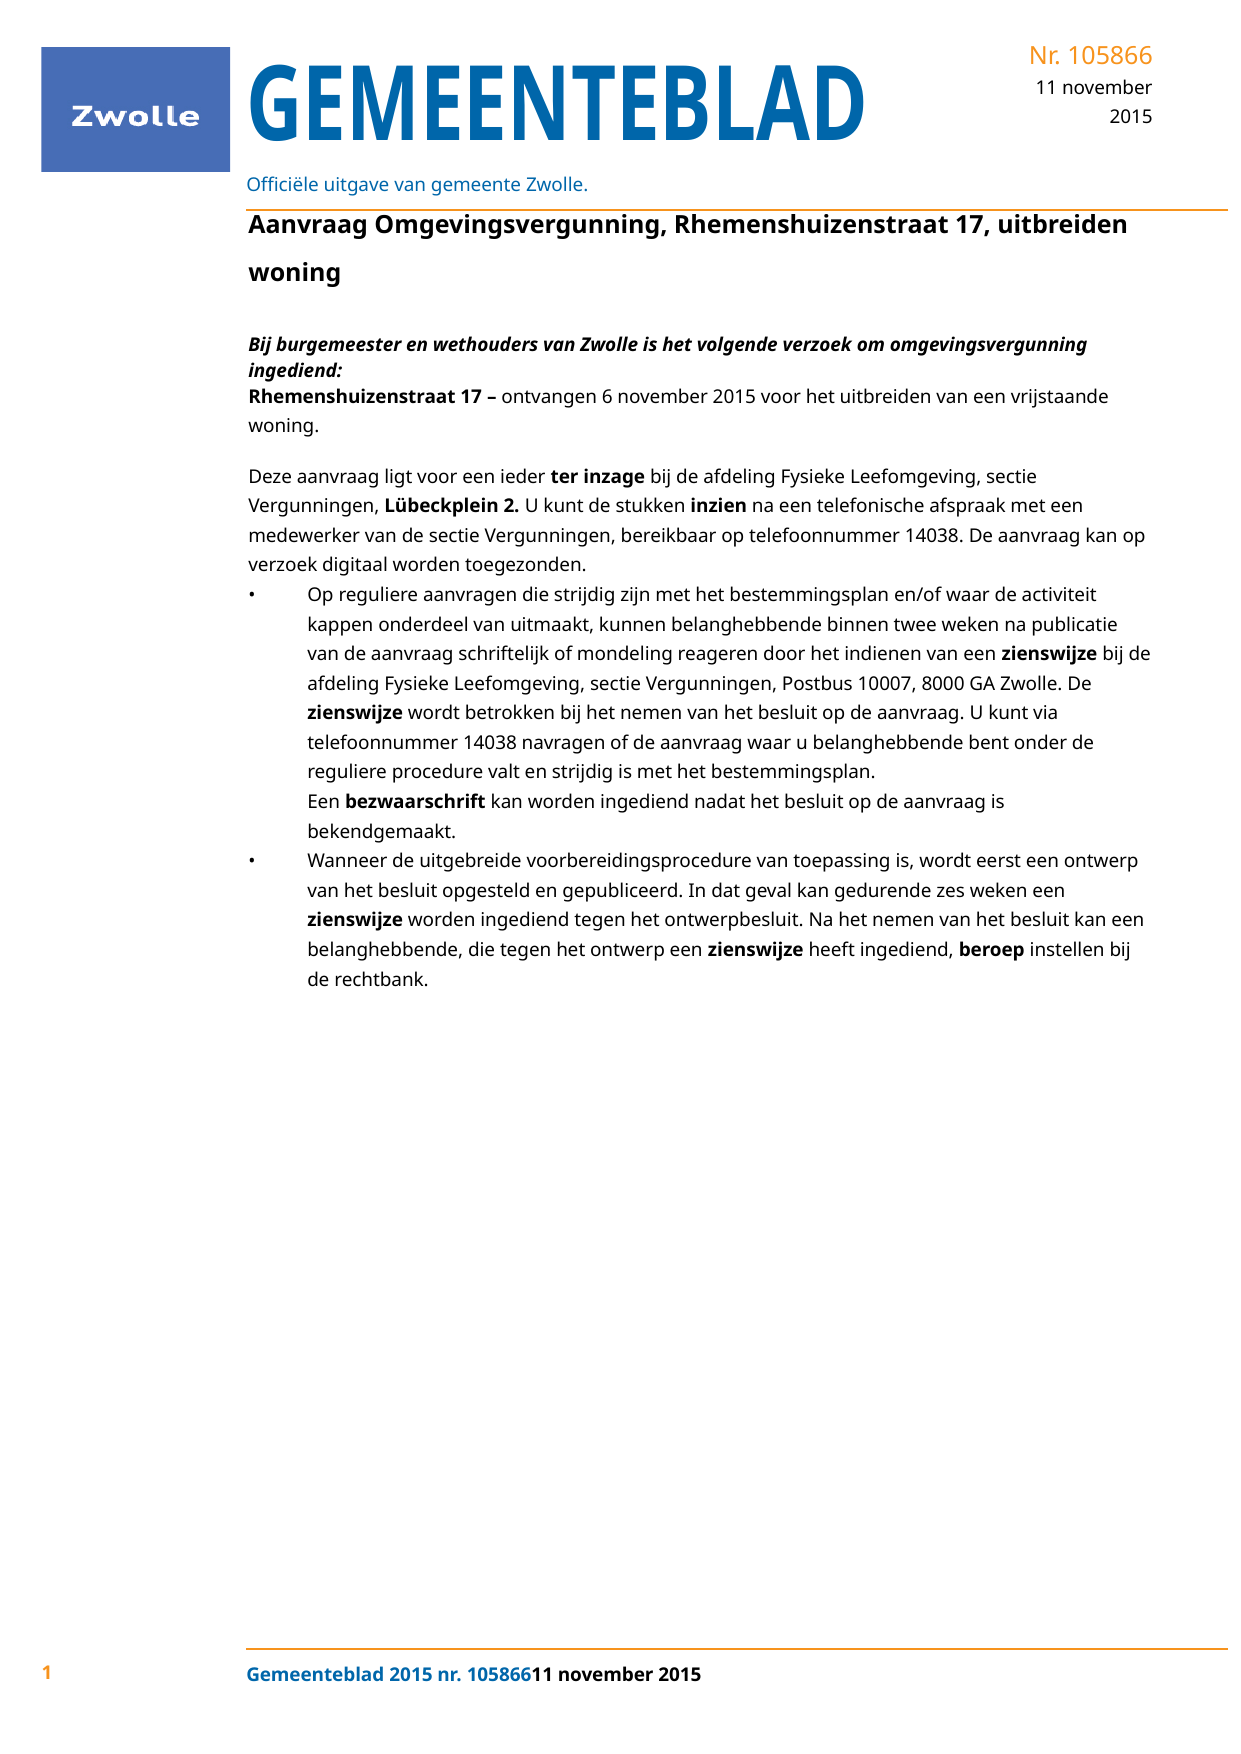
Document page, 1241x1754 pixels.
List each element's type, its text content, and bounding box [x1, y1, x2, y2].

text Rhemenshuizenstraat 17 – ontvangen 6 november 2015 voor het uitbreiden van een vrijstaande woning. [248, 383, 1152, 438]
list Een bezwaarschrift kan worden ingediend nadat het besluit op de aanvraag is bekendgemaakt. [248, 788, 1152, 844]
text Aanvraag Omgevingsvergunning, Rhemenshuizenstraat 17, uitbreiden woning [248, 211, 1152, 288]
picture [41, 47, 231, 172]
list Op reguliere aanvragen die strijdig zijn met het bestemmingsplan en/of waar de activiteit kappen onderdeel van uitmaakt, kunnen belanghebbende binnen twee weken na publicatie van de aanvraag schriftelijk of mondeling reageren door het indienen van een zienswijze bij de afdeling Fysieke Leefomgeving, sectie Vergunningen, Postbus 10007, 8000 GA Zwolle. De zienswijze wordt betrokken bij het nemen van het besluit op de aanvraag. U kunt via telefoonnummer 14038 navragen of de aanvraag waar u belanghebbende bent onder de reguliere procedure valt en strijdig is met het bestemmingsplan. [248, 581, 1152, 784]
text Deze aanvraag ligt voor een ieder ter inzage bij de afdeling Fysieke Leefomgeving, sectie Vergunningen, Lübeckplein 2. U kunt de stukken inzien na een telefonische afspraak met een medewerker van de sectie Vergunningen, bereikbaar op telefoonnummer 14038. De aanvraag kan op verzoek digitaal worden toegezonden. [248, 463, 1152, 577]
text Bij burgemeester en wethouders van Zwolle is het volgende verzoek om omgevingsvergunning ingediend: [248, 331, 1152, 383]
list Wanneer de uitgebreide voorbereidingsprocedure van toepassing is, wordt eerst een ontwerp van het besluit opgesteld en gepubliceerd. In dat geval kan gedurende zes weken een zienswijze worden ingediend tegen het ontwerpbesluit. Na het nemen van het besluit kan een belanghebbende, die tegen het ontwerp een zienswijze heeft ingediend, beroep instellen bij de rechtbank. [248, 847, 1152, 992]
